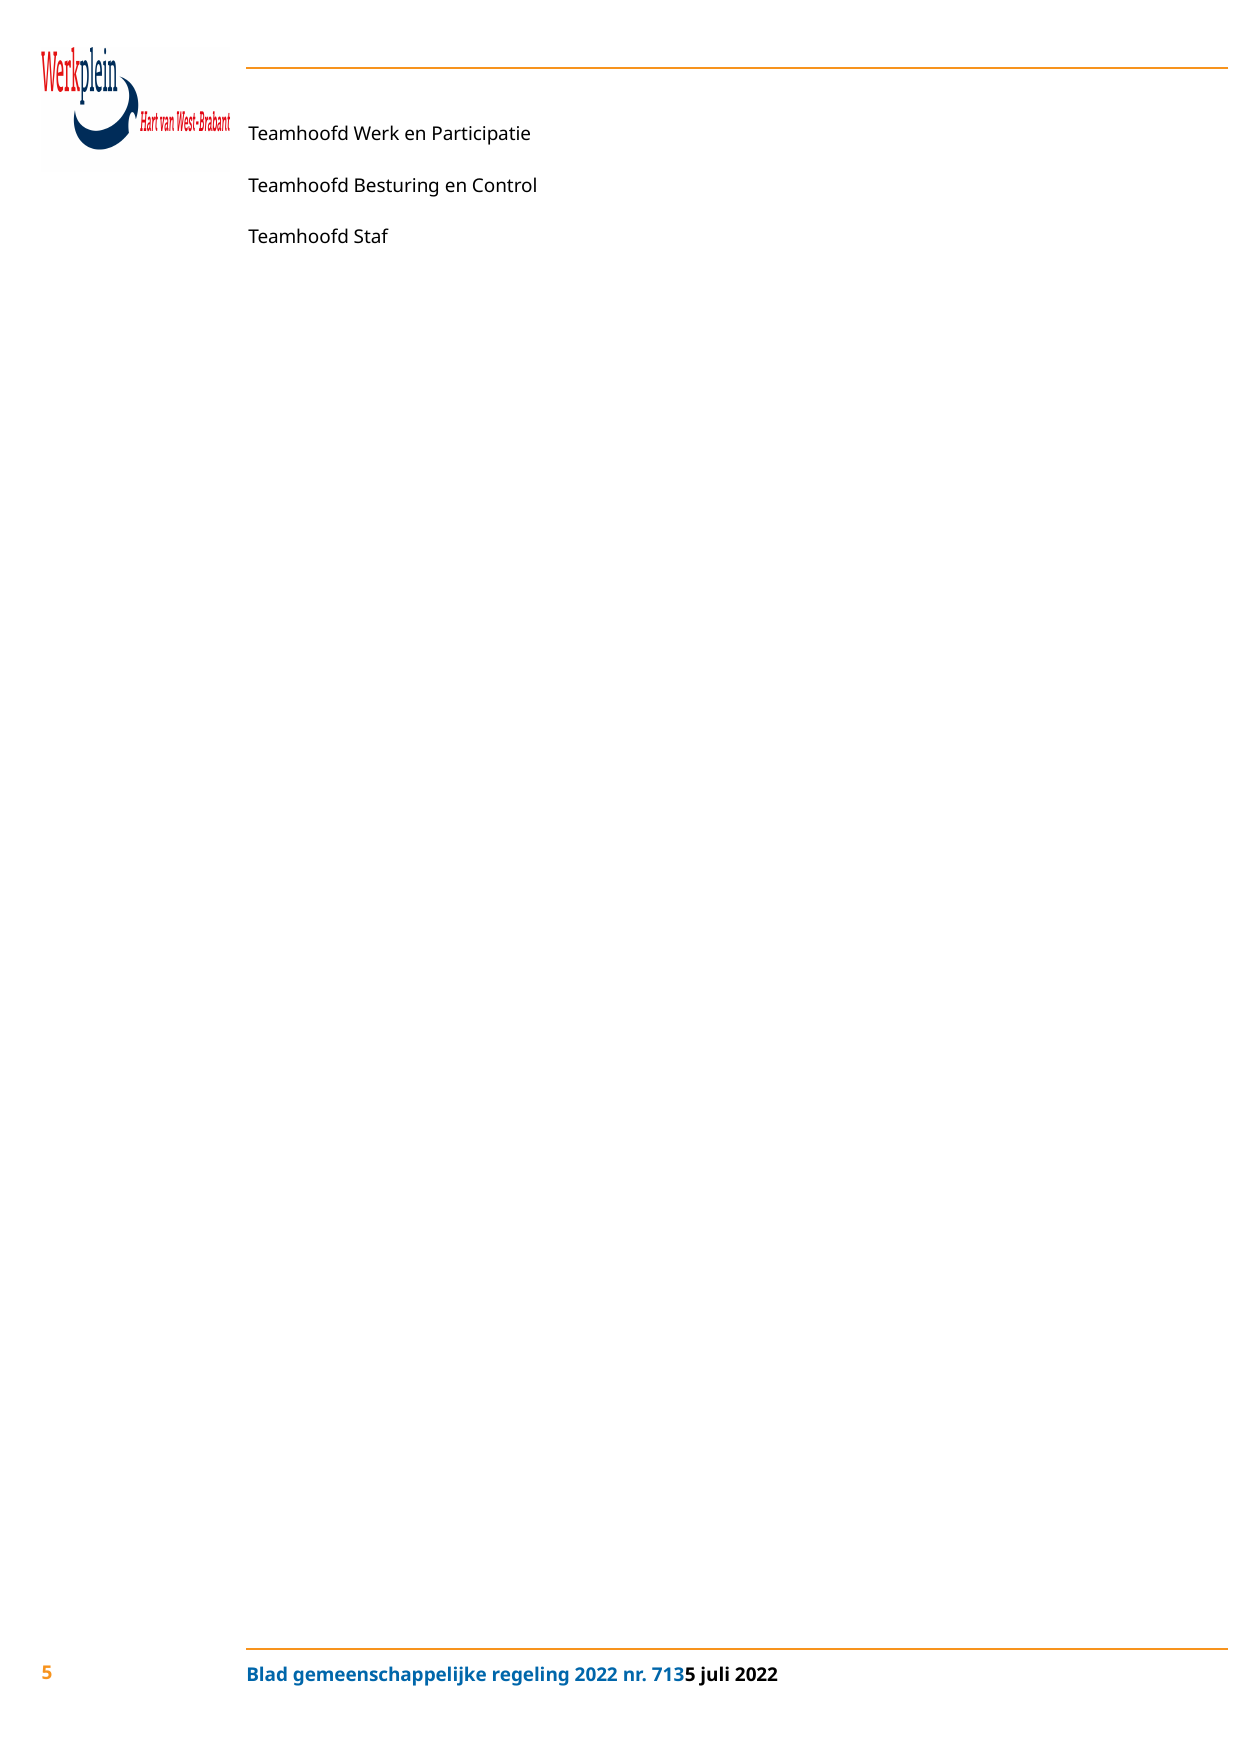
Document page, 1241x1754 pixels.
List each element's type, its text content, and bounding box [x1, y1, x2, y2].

picture [41, 47, 231, 172]
text Teamhoofd Staf [248, 223, 1152, 249]
text Teamhoofd Besturing en Control [248, 172, 1152, 198]
text Teamhoofd Werk en Participatie [248, 121, 1152, 146]
